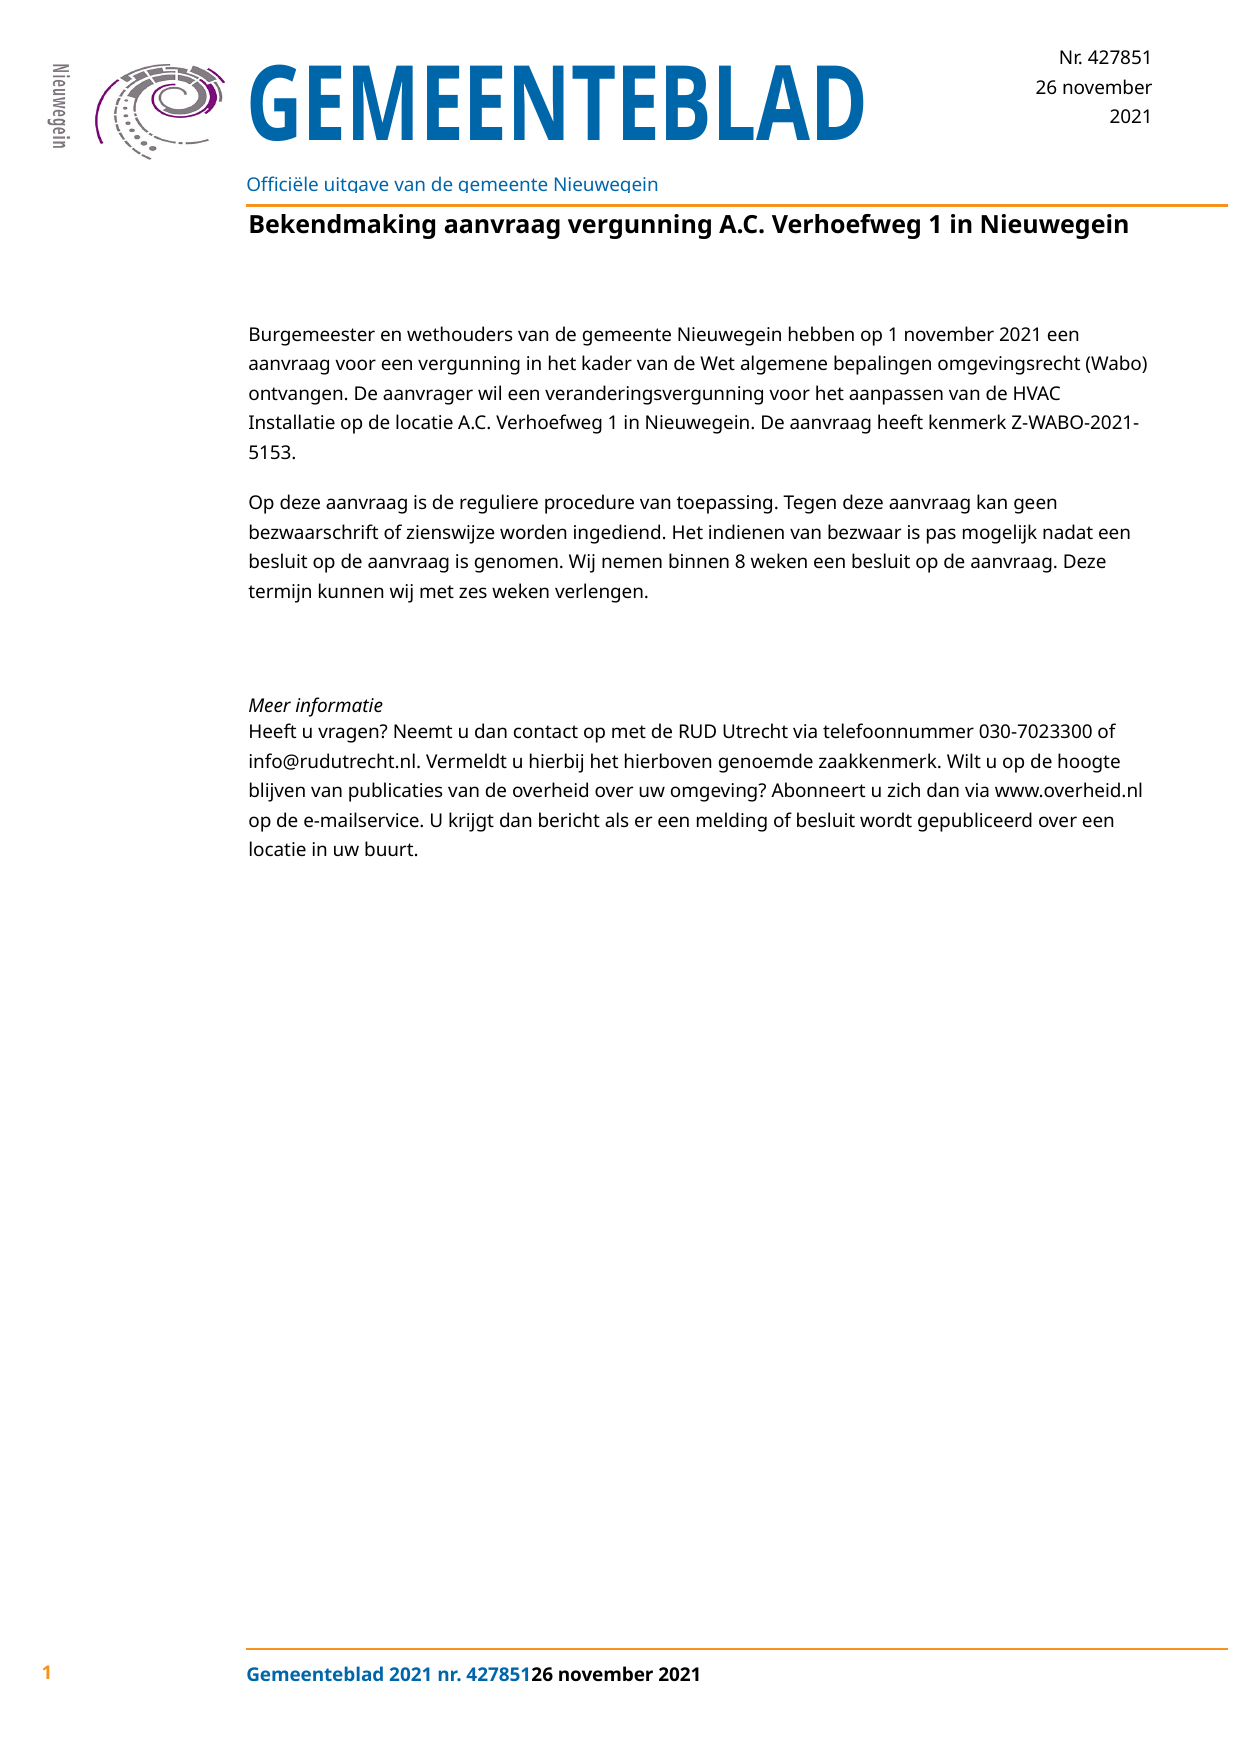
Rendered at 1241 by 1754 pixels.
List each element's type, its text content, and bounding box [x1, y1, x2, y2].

text Burgemeester en wethouders van de gemeente Nieuwegein hebben op 1 november 2021 een aanvraag voor een vergunning in het kader van de Wet algemene bepalingen omgevingsrecht (Wabo) ontvangen. De aanvrager wil een veranderingsvergunning voor het aanpassen van de HVAC Installatie op de locatie A.C. Verhoefweg 1 in Nieuwegein. De aanvraag heeft kenmerk Z-WABO-2021-5153. [248, 321, 1152, 465]
text Meer informatie [248, 693, 1152, 718]
text Heeft u vragen? Neemt u dan contact op met de RUD Utrecht via telefoonnummer 030-7023300 of info@rudutrecht.nl. Vermeldt u hierbij het hierboven genoemde zaakkenmerk. Wilt u op de hoogte blijven van publicaties van de overheid over uw omgeving? Abonneert u zich dan via www.overheid.nl op de e-mailservice. U krijgt dan bericht als er een melding of besluit wordt gepubliceerd over een locatie in uw buurt. [248, 718, 1152, 862]
text Op deze aanvraag is de reguliere procedure van toepassing. Tegen deze aanvraag kan geen bezwaarschrift of zienswijze worden ingediend. Het indienen van bezwaar is pas mogelijk nadat een besluit op de aanvraag is genomen. Wij nemen binnen 8 weken een besluit op de aanvraag. Deze termijn kunnen wij met zes weken verlengen. [248, 489, 1152, 604]
text Bekendmaking aanvraag vergunning A.C. Verhoefweg 1 in Nieuwegein [248, 207, 1152, 241]
picture [41, 47, 231, 172]
